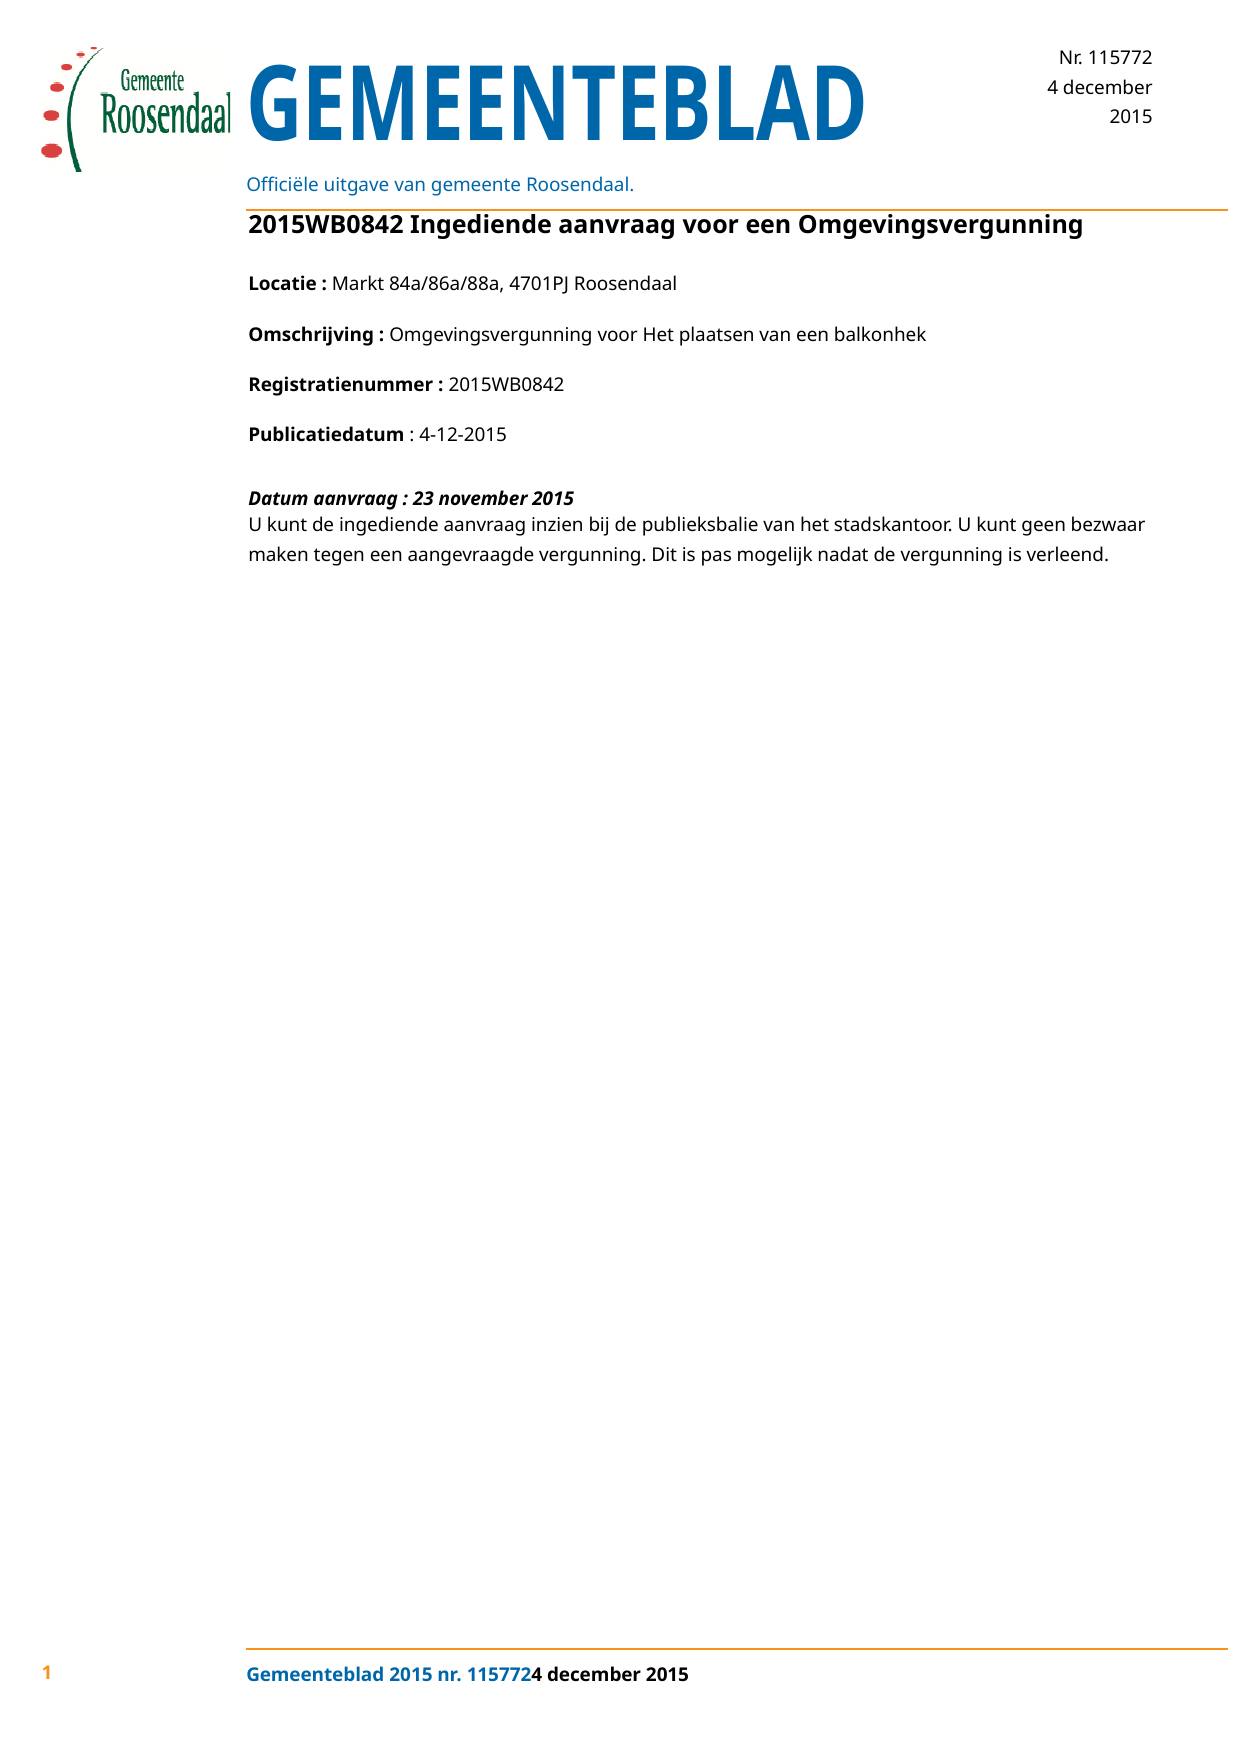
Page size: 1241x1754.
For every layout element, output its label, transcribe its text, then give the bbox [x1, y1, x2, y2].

text 2015WB0842 Ingediende aanvraag voor een Omgevingsvergunning [248, 211, 1152, 241]
text Omschrijving : Omgevingsvergunning voor Het plaatsen van een balkonhek [248, 321, 1152, 346]
text Publicatiedatum : 4-12-2015 [248, 422, 1152, 447]
text Datum aanvraag : 23 november 2015 [248, 486, 1152, 511]
text Registratienummer : 2015WB0842 [248, 371, 1152, 397]
text U kunt de ingediende aanvraag inzien bij de publieksbalie van het stadskantoor. U kunt geen bezwaar maken tegen een aangevraagde vergunning. Dit is pas mogelijk nadat de vergunning is verleend. [248, 511, 1152, 567]
picture [41, 47, 231, 172]
text Locatie : Markt 84a/86a/88a, 4701PJ Roosendaal [248, 270, 1152, 296]
